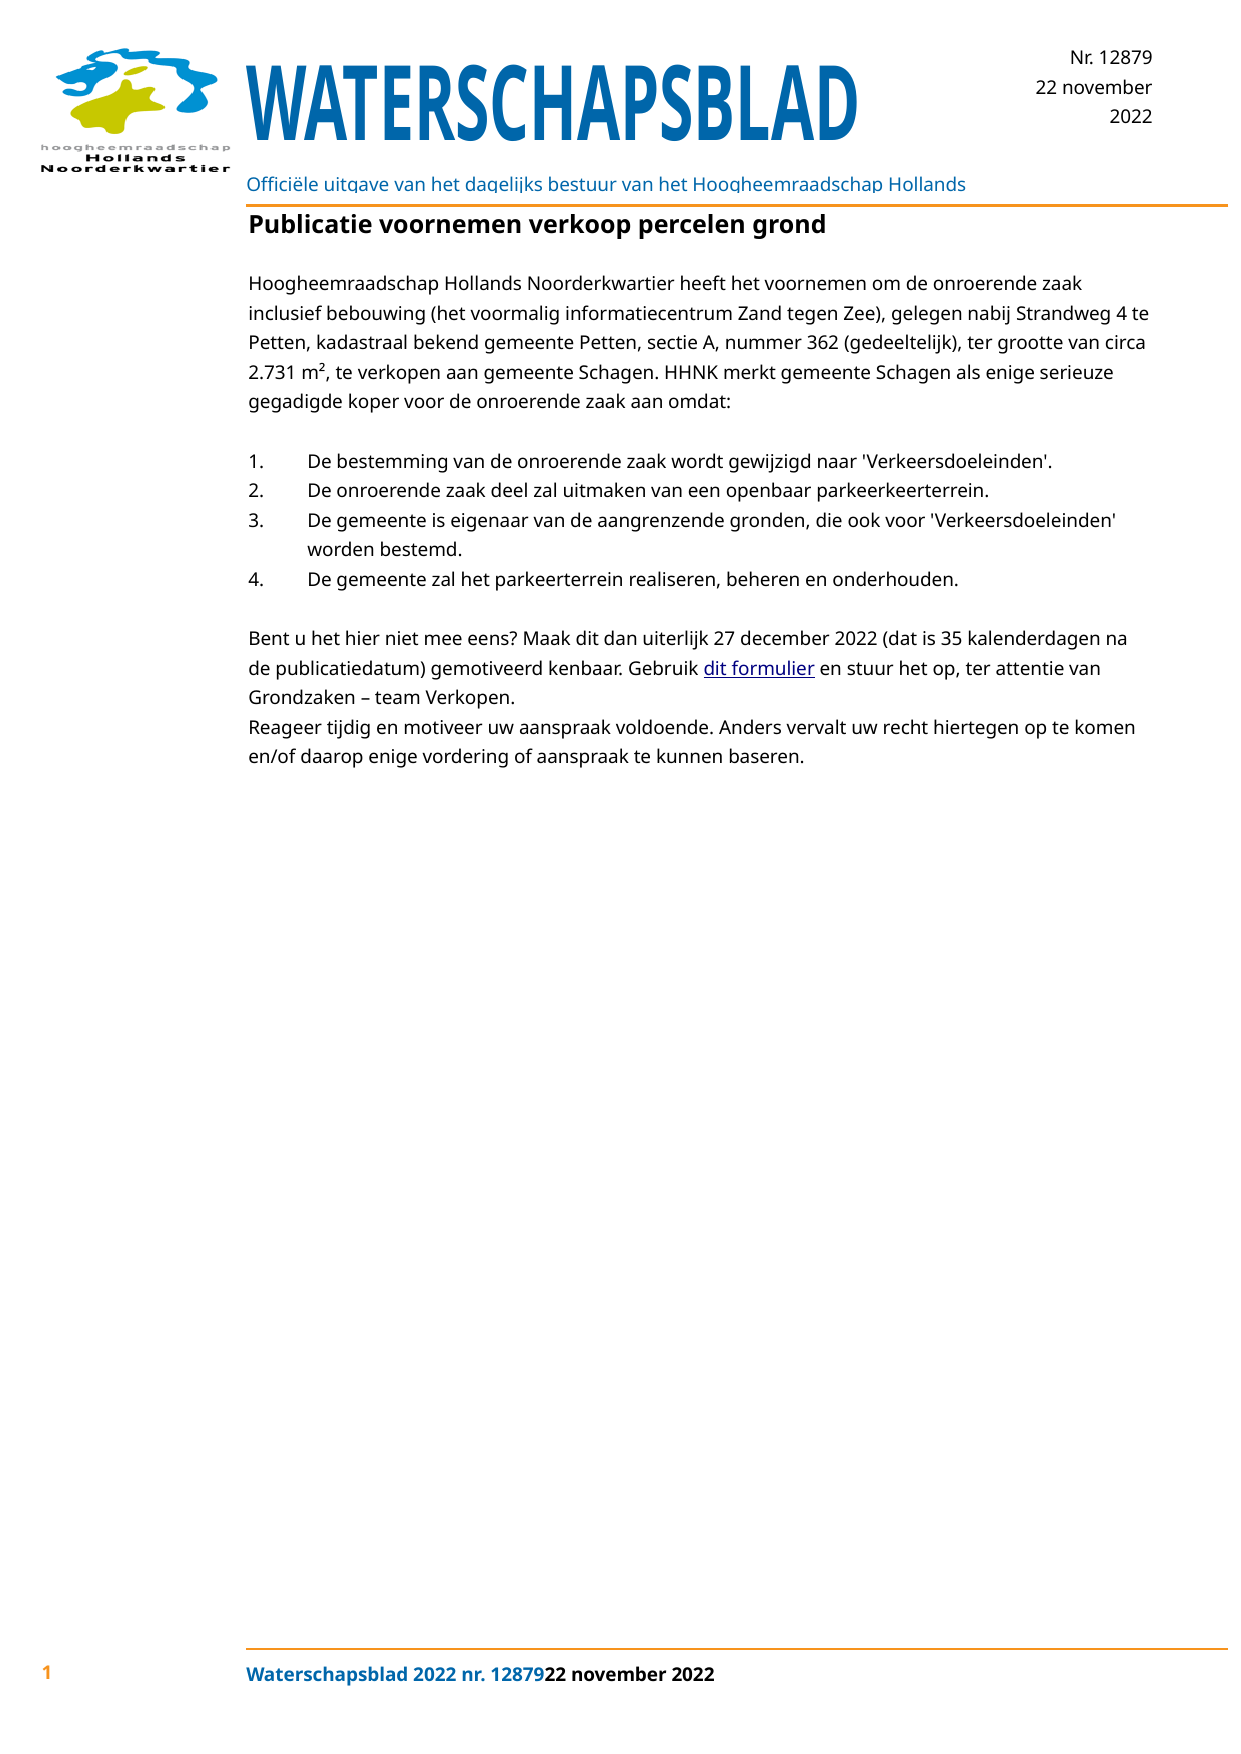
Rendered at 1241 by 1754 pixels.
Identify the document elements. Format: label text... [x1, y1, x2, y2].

list De gemeente zal het parkeerterrein realiseren, beheren en onderhouden. [248, 566, 1152, 592]
text Reageer tijdig en motiveer uw aanspraak voldoende. Anders vervalt uw recht hiertegen op te komen en/of daarop enige vordering of aanspraak te kunnen baseren. [248, 714, 1152, 769]
list De gemeente is eigenaar van de aangrenzende gronden, die ook voor 'Verkeersdoeleinden' worden bestemd. [248, 507, 1152, 562]
text Hoogheemraadschap Hollands Noorderkwartier heeft het voornemen om de onroerende zaak inclusief bebouwing (het voormalig informatiecentrum Zand tegen Zee), gelegen nabij Strandweg 4 te Petten, kadastraal bekend gemeente Petten, sectie A, nummer 362 (gedeeltelijk), ter grootte van circa 2.731 m², te verkopen aan gemeente Schagen. HHNK merkt gemeente Schagen als enige serieuze gegadigde koper voor de onroerende zaak aan omdat: [248, 270, 1152, 414]
picture [41, 47, 231, 172]
list De bestemming van de onroerende zaak wordt gewijzigd naar 'Verkeersdoeleinden'. [248, 448, 1152, 473]
text Publicatie voornemen verkoop percelen grond [248, 207, 1152, 241]
text Bent u het hier niet mee eens? Maak dit dan uiterlijk 27 december 2022 (dat is 35 kalenderdagen na de publicatiedatum) gemotiveerd kenbaar. Gebruik dit formulier en stuur het op, ter attentie van Grondzaken – team Verkopen. [248, 625, 1152, 710]
list De onroerende zaak deel zal uitmaken van een openbaar parkeerkeerterrein. [248, 477, 1152, 503]
